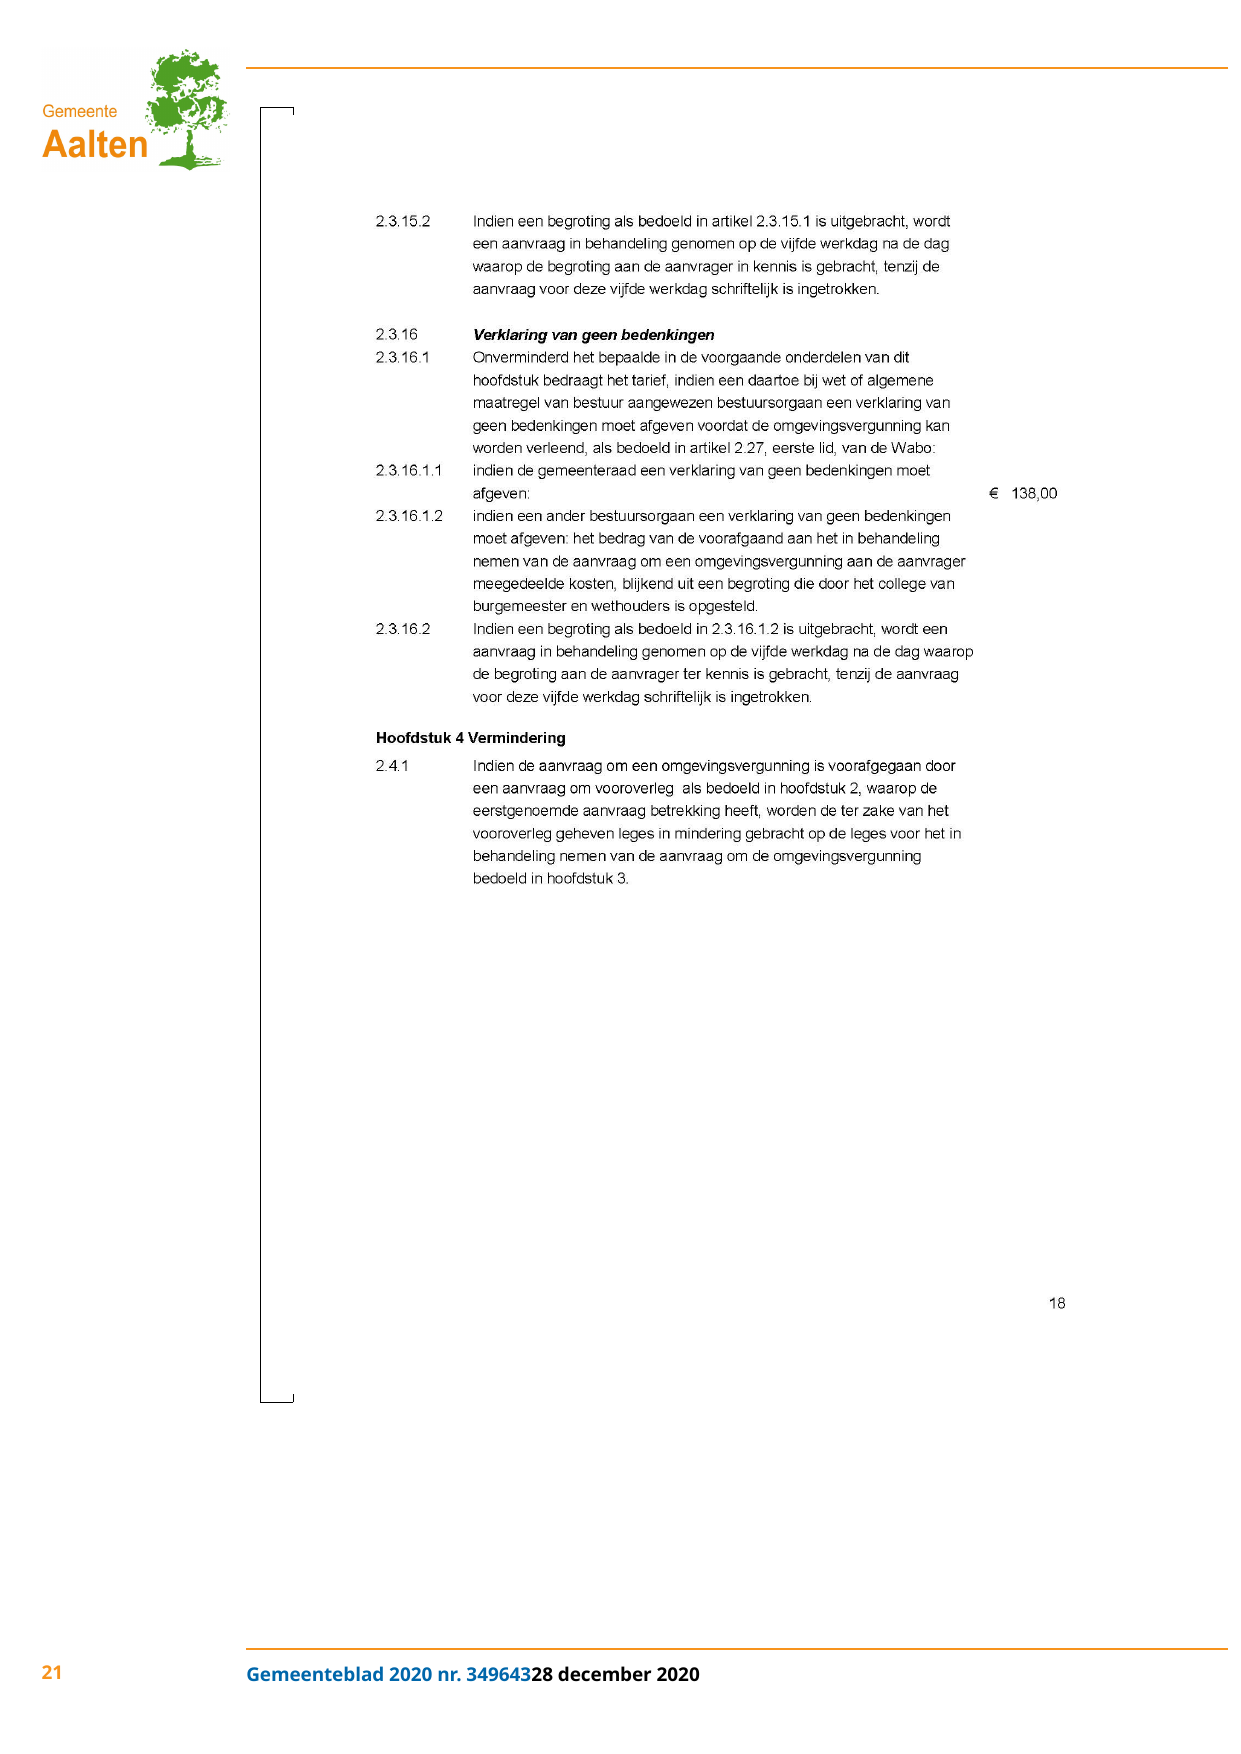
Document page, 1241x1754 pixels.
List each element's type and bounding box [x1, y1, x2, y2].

picture [268, 115, 1173, 1394]
picture [41, 47, 231, 172]
